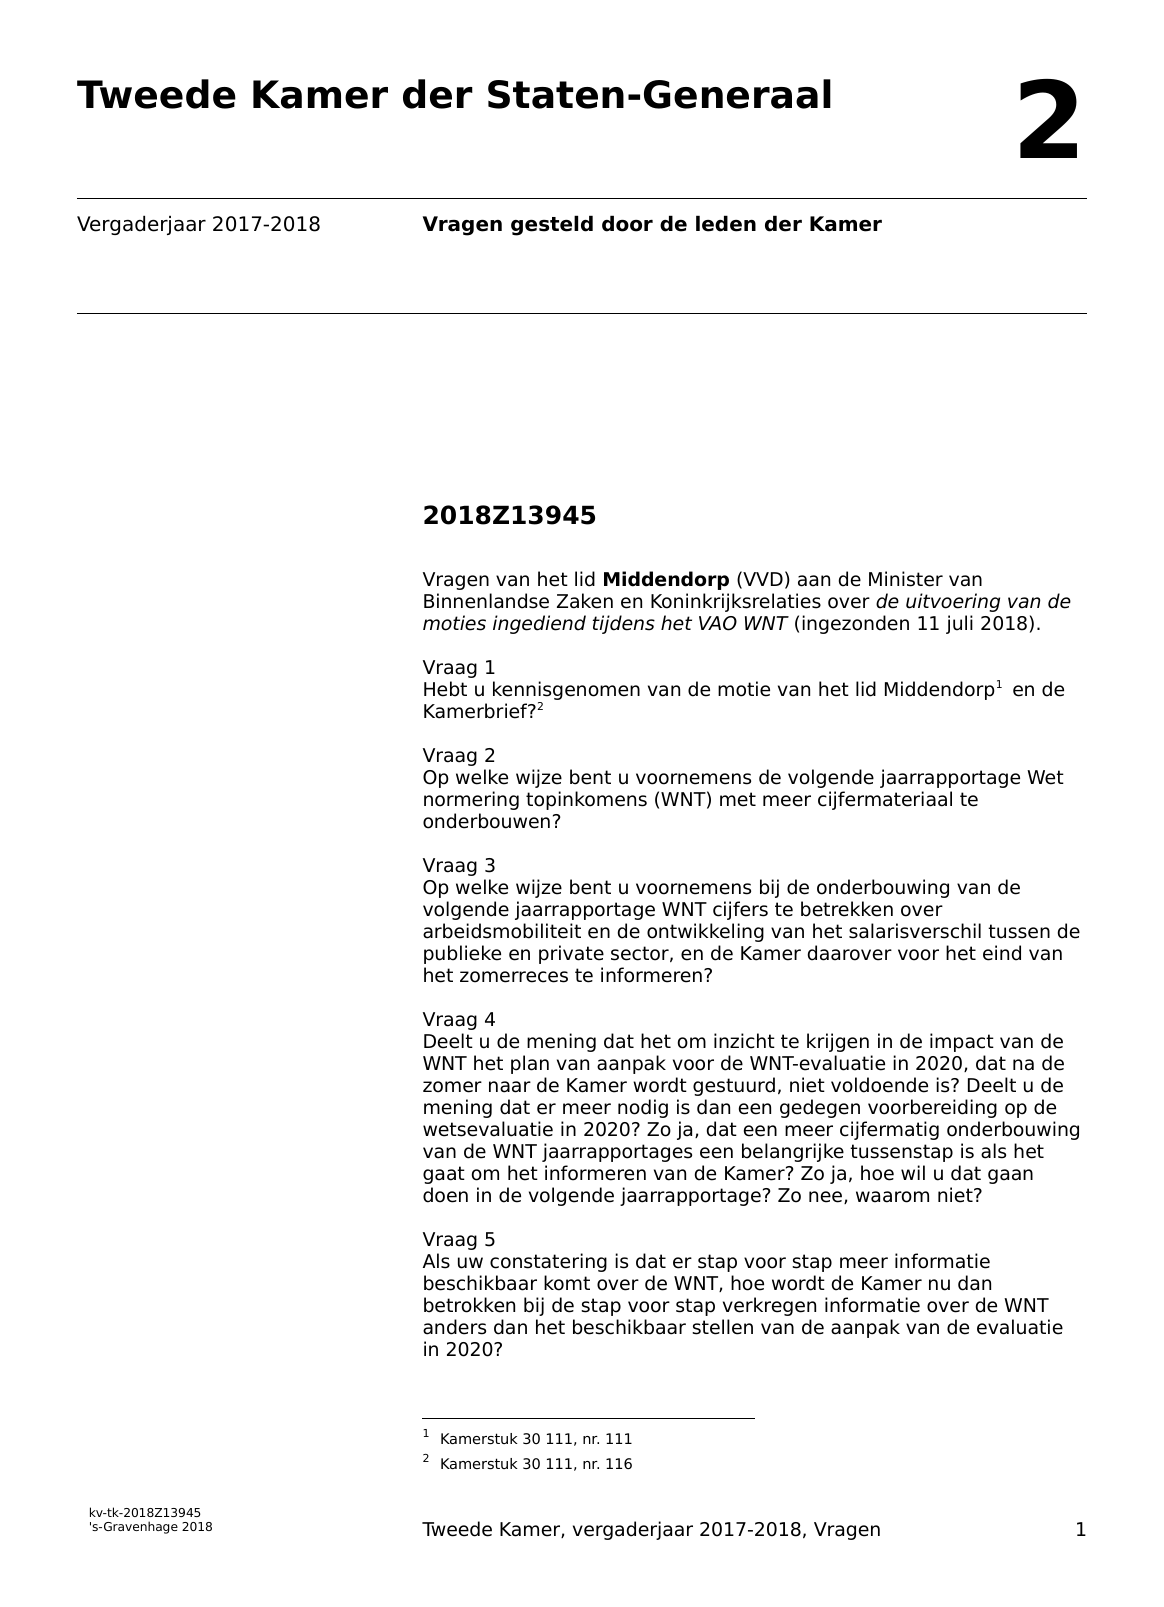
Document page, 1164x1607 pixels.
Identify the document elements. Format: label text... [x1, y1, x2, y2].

text Vraag 3 [422, 855, 1087, 877]
text Als uw constatering is dat er stap voor stap meer informatie beschikbaar komt over de WNT, hoe wordt de Kamer nu dan betrokken bij de stap voor stap verkregen informatie over de WNT anders dan het beschikbaar stellen van de aanpak van de evaluatie in 2020? [422, 1251, 1087, 1361]
text Kamerstuk 30 111, nr. 116 [422, 1452, 1087, 1474]
text Vraag 2 [422, 745, 1087, 767]
text 2018Z13945 [422, 501, 1087, 531]
text Vraag 4 [422, 1009, 1087, 1031]
text 's-Gravenhage 2018 [88, 1520, 323, 1534]
text Vraag 5 [422, 1229, 1087, 1251]
text Vragen van het lid Middendorp (VVD) aan de Minister van Binnenlandse Zaken en Koninkrijksrelaties over de uitvoering van de moties ingediend tijdens het VAO WNT (ingezonden 11 juli 2018). [422, 569, 1087, 635]
text kv-tk-2018Z13945 [88, 1506, 323, 1520]
table_cell Vergaderjaar 2017-2018 [77, 199, 422, 313]
table_cell Vragen gesteld door de leden der Kamer [422, 199, 1087, 313]
text Op welke wijze bent u voornemens de volgende jaarrapportage Wet normering topinkomens (WNT) met meer cijfermateriaal te onderbouwen? [422, 767, 1087, 833]
text Deelt u de mening dat het om inzicht te krijgen in de impact van de WNT het plan van aanpak voor de WNT-evaluatie in 2020, dat na de zomer naar de Kamer wordt gestuurd, niet voldoende is? Deelt u de mening dat er meer nodig is dan een gedegen voorbereiding op de wetsevaluatie in 2020? Zo ja, dat een meer cijfermatig onderbouwing van de WNT jaarrapportages een belangrijke tussenstap is als het gaat om het informeren van de Kamer? Zo ja, hoe wil u dat gaan doen in de volgende jaarrapportage? Zo nee, waarom niet? [422, 1031, 1087, 1207]
table_header 2 [886, 59, 1087, 198]
table_header Tweede Kamer der Staten-Generaal [77, 59, 886, 198]
text Kamerstuk 30 111, nr. 111 [422, 1427, 1087, 1449]
text Vraag 1 [422, 657, 1087, 679]
text Op welke wijze bent u voornemens bij de onderbouwing van de volgende jaarrapportage WNT cijfers te betrekken over arbeidsmobiliteit en de ontwikkeling van het salarisverschil tussen de publieke en private sector, en de Kamer daarover voor het eind van het zomerreces te informeren? [422, 877, 1087, 987]
text Hebt u kennisgenomen van de motie van het lid Middendorp en de Kamerbrief? [422, 679, 1087, 723]
